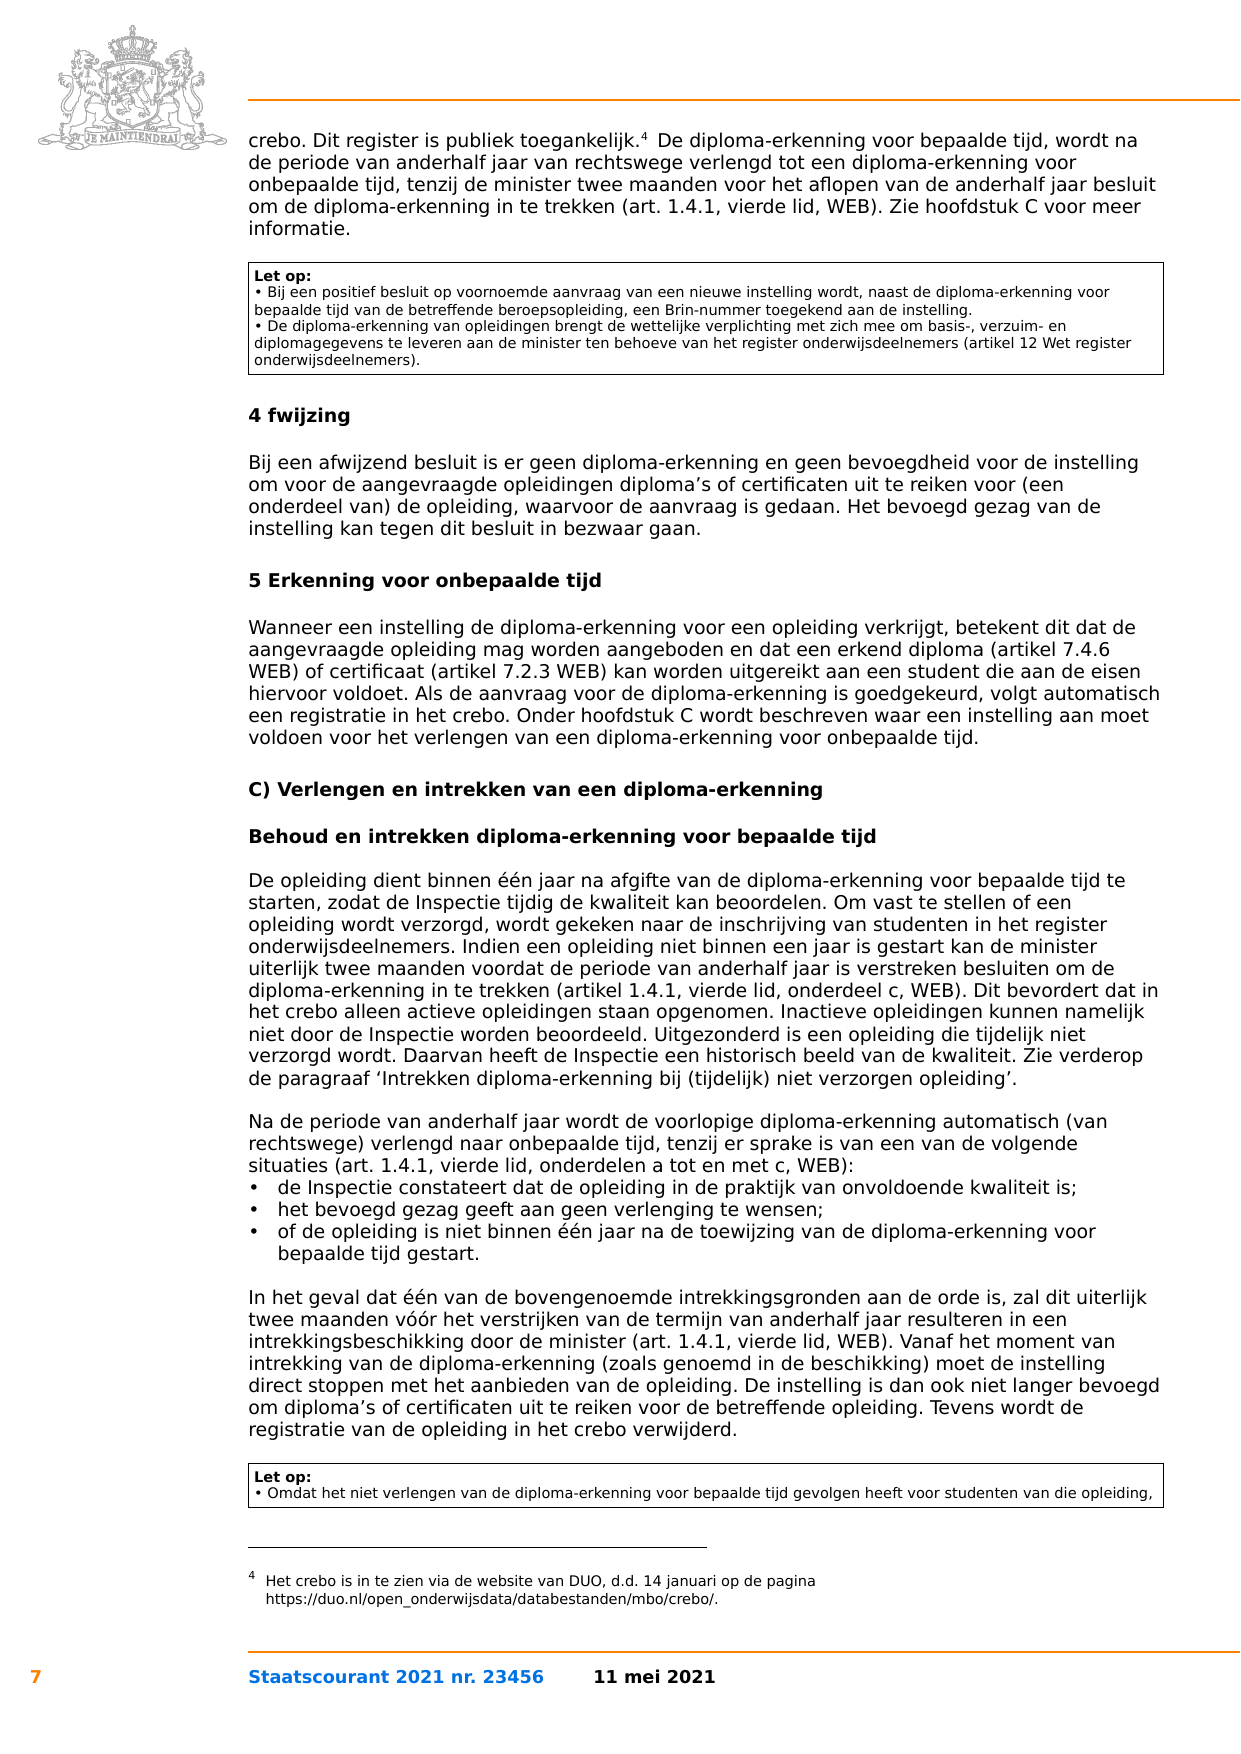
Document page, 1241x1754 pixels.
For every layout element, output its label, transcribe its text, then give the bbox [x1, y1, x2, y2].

text Na de periode van anderhalf jaar wordt de voorlopige diploma-erkenning automatisch (van rechtswege) verlengd naar onbepaalde tijd, tenzij er sprake is van een van de volgende situaties (art. 1.4.1, vierde lid, onderdelen a tot en met c, WEB): [248, 1111, 1163, 1177]
table_header Let op: • Omdat het niet verlengen van de diploma-erkenning voor bepaalde tijd gevolgen heeft voor studenten van die opleiding, [249, 1464, 1163, 1507]
subtitle 4 fwijzing [248, 405, 1163, 427]
text • of de opleiding is niet binnen één jaar na de toewijzing van de diploma-erkenning voor bepaalde tijd gestart. [248, 1221, 1163, 1265]
text De opleiding dient binnen één jaar na afgifte van de diploma-erkenning voor bepaalde tijd te starten, zodat de Inspectie tijdig de kwaliteit kan beoordelen. Om vast te stellen of een opleiding wordt verzorgd, wordt gekeken naar de inschrijving van studenten in het register onderwijsdeelnemers. Indien een opleiding niet binnen een jaar is gestart kan de minister uiterlijk twee maanden voordat de periode van anderhalf jaar is verstreken besluiten om de diploma-erkenning in te trekken (artikel 1.4.1, vierde lid, onderdeel c, WEB). Dit bevordert dat in het crebo alleen actieve opleidingen staan opgenomen. Inactieve opleidingen kunnen namelijk niet door de Inspectie worden beoordeeld. Uitgezonderd is een opleiding die tijdelijk niet verzorgd wordt. Daarvan heeft de Inspectie een historisch beeld van de kwaliteit. Zie verderop de paragraaf ‘Intrekken diploma-erkenning bij (tijdelijk) niet verzorgen opleiding’. [248, 869, 1163, 1089]
text In het geval dat één van de bovengenoemde intrekkingsgronden aan de orde is, zal dit uiterlijk twee maanden vóór het verstrijken van de termijn van anderhalf jaar resulteren in een intrekkingsbeschikking door de minister (art. 1.4.1, vierde lid, WEB). Vanaf het moment van intrekking van de diploma-erkenning (zoals genoemd in de beschikking) moet de instelling direct stoppen met het aanbieden van de opleiding. De instelling is dan ook niet langer bevoegd om diploma’s of certificaten uit te reiken voor de betreffende opleiding. Tevens wordt de registratie van de opleiding in het crebo verwijderd. [248, 1287, 1163, 1441]
table_header Let op: • Bij een positief besluit op voornoemde aanvraag van een nieuwe instelling wordt, naast de diploma-erkenning voor bepaalde tijd van de betreffende beroepsopleiding, een Brin-nummer toegekend aan de instelling. • De diploma-erkenning van opleidingen brengt de wettelijke verplichting met zich mee om basis-, verzuim- en diplomagegevens te leveren aan de minister ten behoeve van het register onderwijsdeelnemers (artikel 12 Wet register onderwijsdeelnemers). [249, 263, 1163, 374]
subtitle Behoud en intrekken diploma-erkenning voor bepaalde tijd [248, 826, 1163, 848]
subtitle 5 Erkenning voor onbepaalde tijd [248, 570, 1163, 592]
text • het bevoegd gezag geeft aan geen verlenging te wensen; [248, 1199, 1163, 1221]
text crebo. Dit register is publiek toegankelijk. De diploma-erkenning voor bepaalde tijd, wordt na de periode van anderhalf jaar van rechtswege verlengd tot een diploma-erkenning voor onbepaalde tijd, tenzij de minister twee maanden voor het aflopen van de anderhalf jaar besluit om de diploma-erkenning in te trekken (art. 1.4.1, vierde lid, WEB). Zie hoofdstuk C voor meer informatie. [248, 130, 1163, 240]
text Wanneer een instelling de diploma-erkenning voor een opleiding verkrijgt, betekent dit dat de aangevraagde opleiding mag worden aangeboden en dat een erkend diploma (artikel 7.4.6 WEB) of certificaat (artikel 7.2.3 WEB) kan worden uitgereikt aan een student die aan de eisen hiervoor voldoet. Als de aanvraag voor de diploma-erkenning is goedgekeurd, volgt automatisch een registratie in het crebo. Onder hoofdstuk C wordt beschreven waar een instelling aan moet voldoen voor het verlengen van een diploma-erkenning voor onbepaalde tijd. [248, 617, 1163, 749]
subtitle C) Verlengen en intrekken van een diploma-erkenning [248, 779, 1163, 801]
text Bij een afwijzend besluit is er geen diploma-erkenning en geen bevoegdheid voor de instelling om voor de aangevraagde opleidingen diploma’s of certificaten uit te reiken voor (een onderdeel van) de opleiding, waarvoor de aanvraag is gedaan. Het bevoegd gezag van de instelling kan tegen dit besluit in bezwaar gaan. [248, 452, 1163, 540]
picture [38, 25, 227, 150]
text • de Inspectie constateert dat de opleiding in de praktijk van onvoldoende kwaliteit is; [248, 1177, 1163, 1199]
text Het crebo is in te zien via de website van DUO, d.d. 14 januari op de pagina https://duo.nl/open_onderwijsdata/databestanden/mbo/crebo/. [248, 1569, 1163, 1608]
